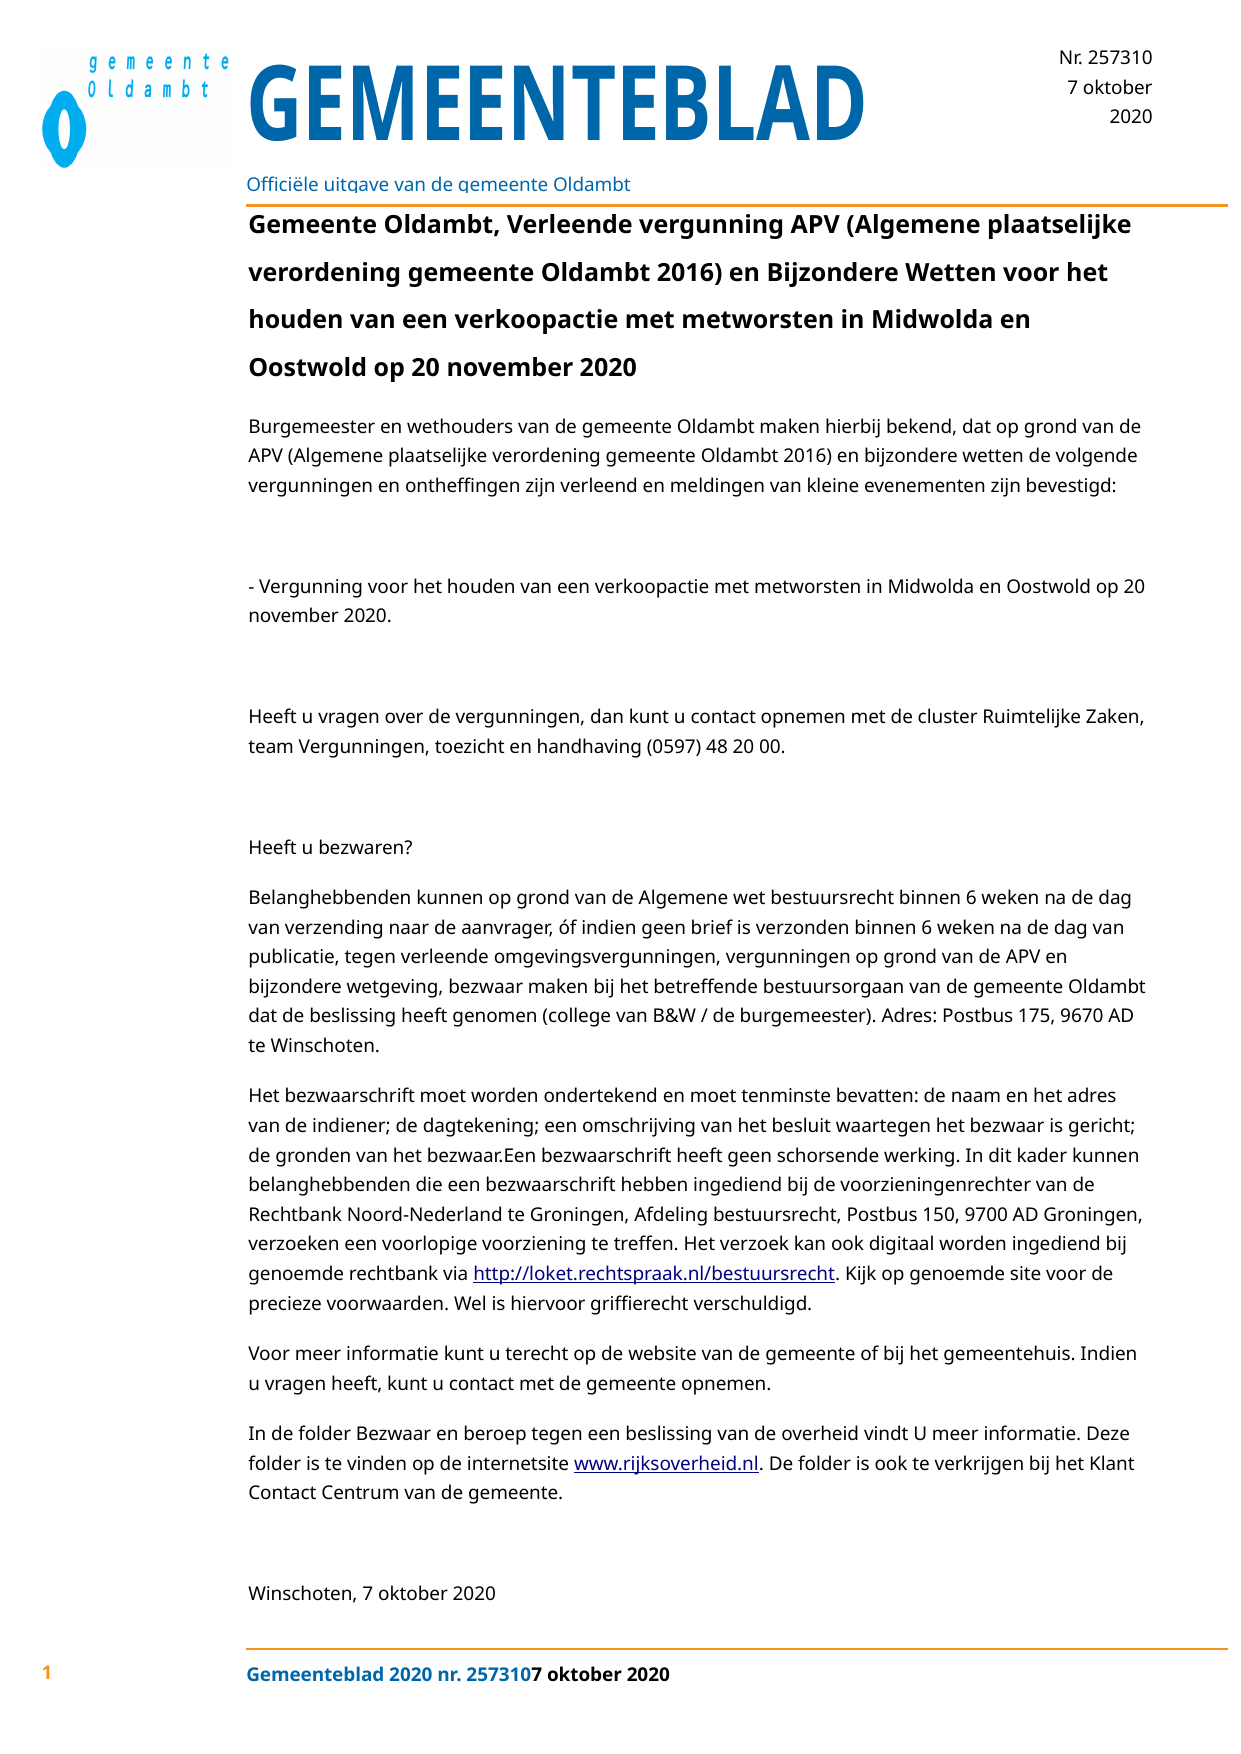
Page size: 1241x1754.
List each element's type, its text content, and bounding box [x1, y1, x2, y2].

text Heeft u bezwaren? [248, 834, 1152, 860]
text Winschoten, 7 oktober 2020 [248, 1580, 1152, 1606]
text - Vergunning voor het houden van een verkoopactie met metworsten in Midwolda en Oostwold op 20 november 2020. [248, 573, 1152, 628]
text Het bezwaarschrift moet worden ondertekend en moet tenminste bevatten: de naam en het adres van de indiener; de dagtekening; een omschrijving van het besluit waartegen het bezwaar is gericht; de gronden van het bezwaar.Een bezwaarschrift heeft geen schorsende werking. In dit kader kunnen belanghebbenden die een bezwaarschrift hebben ingediend bij de voorzieningenrechter van de Rechtbank Noord-Nederland te Groningen, Afdeling bestuursrecht, Postbus 150, 9700 AD Groningen, verzoeken een voorlopige voorziening te treffen. Het verzoek kan ook digitaal worden ingediend bij genoemde rechtbank via http://loket.rechtspraak.nl/bestuursrecht. Kijk op genoemde site voor de precieze voorwaarden. Wel is hiervoor griffierecht verschuldigd. [248, 1083, 1152, 1316]
text In de folder Bezwaar en beroep tegen een beslissing van de overheid vindt U meer informatie. Deze folder is te vinden op de internetsite www.rijksoverheid.nl. De folder is ook te verkrijgen bij het Klant Contact Centrum van de gemeente. [248, 1420, 1152, 1505]
text Gemeente Oldambt, Verleende vergunning APV (Algemene plaatselijke verordening gemeente Oldambt 2016) en Bijzondere Wetten voor het houden van een verkoopactie met metworsten in Midwolda en Oostwold op 20 november 2020 [248, 207, 1152, 384]
text Burgemeester en wethouders van de gemeente Oldambt maken hierbij bekend, dat op grond van de APV (Algemene plaatselijke verordening gemeente Oldambt 2016) en bijzondere wetten de volgende vergunningen en ontheffingen zijn verleend en meldingen van kleine evenementen zijn bevestigd: [248, 413, 1152, 498]
text Heeft u vragen over de vergunningen, dan kunt u contact opnemen met de cluster Ruimtelijke Zaken, team Vergunningen, toezicht en handhaving (0597) 48 20 00. [248, 703, 1152, 759]
text Voor meer informatie kunt u terecht op de website van de gemeente of bij het gemeentehuis. Indien u vragen heeft, kunt u contact met de gemeente opnemen. [248, 1340, 1152, 1396]
text Belanghebbenden kunnen op grond van de Algemene wet bestuursrecht binnen 6 weken na de dag van verzending naar de aanvrager, óf indien geen brief is verzonden binnen 6 weken na de dag van publicatie, tegen verleende omgevingsvergunningen, vergunningen op grond van de APV en bijzondere wetgeving, bezwaar maken bij het betreffende bestuursorgaan van de gemeente Oldambt dat de beslissing heeft genomen (college van B&W / de burgemeester). Adres: Postbus 175, 9670 AD te Winschoten. [248, 884, 1152, 1058]
picture [41, 47, 231, 172]
